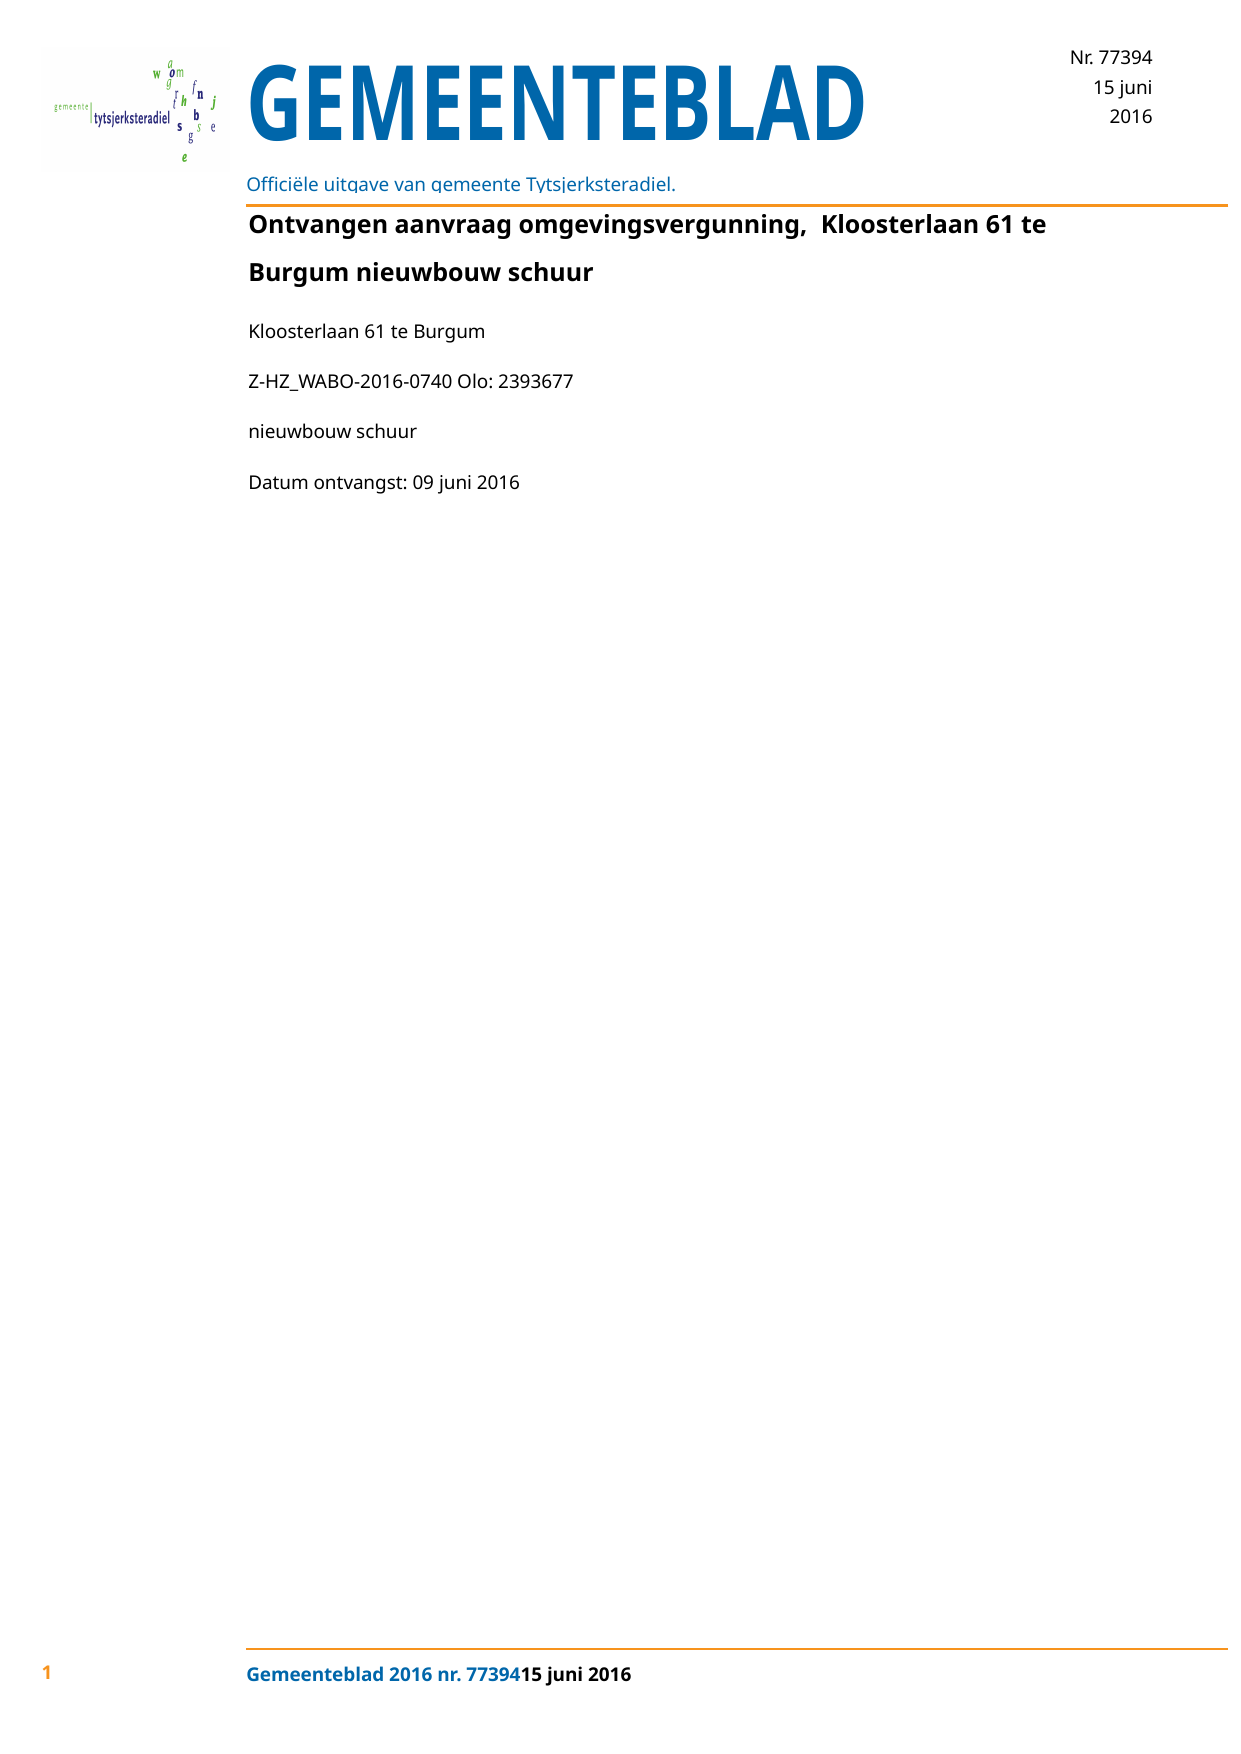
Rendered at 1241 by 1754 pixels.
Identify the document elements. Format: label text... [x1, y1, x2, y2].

picture [41, 47, 231, 172]
text Kloosterlaan 61 te Burgum [248, 318, 1152, 344]
text nieuwbouw schuur [248, 419, 1152, 444]
text Z-HZ_WABO-2016-0740 Olo: 2393677 [248, 368, 1152, 394]
text Datum ontvangst: 09 juni 2016 [248, 469, 1152, 495]
text Ontvangen aanvraag omgevingsvergunning, Kloosterlaan 61 te Burgum nieuwbouw schuur [248, 207, 1152, 288]
